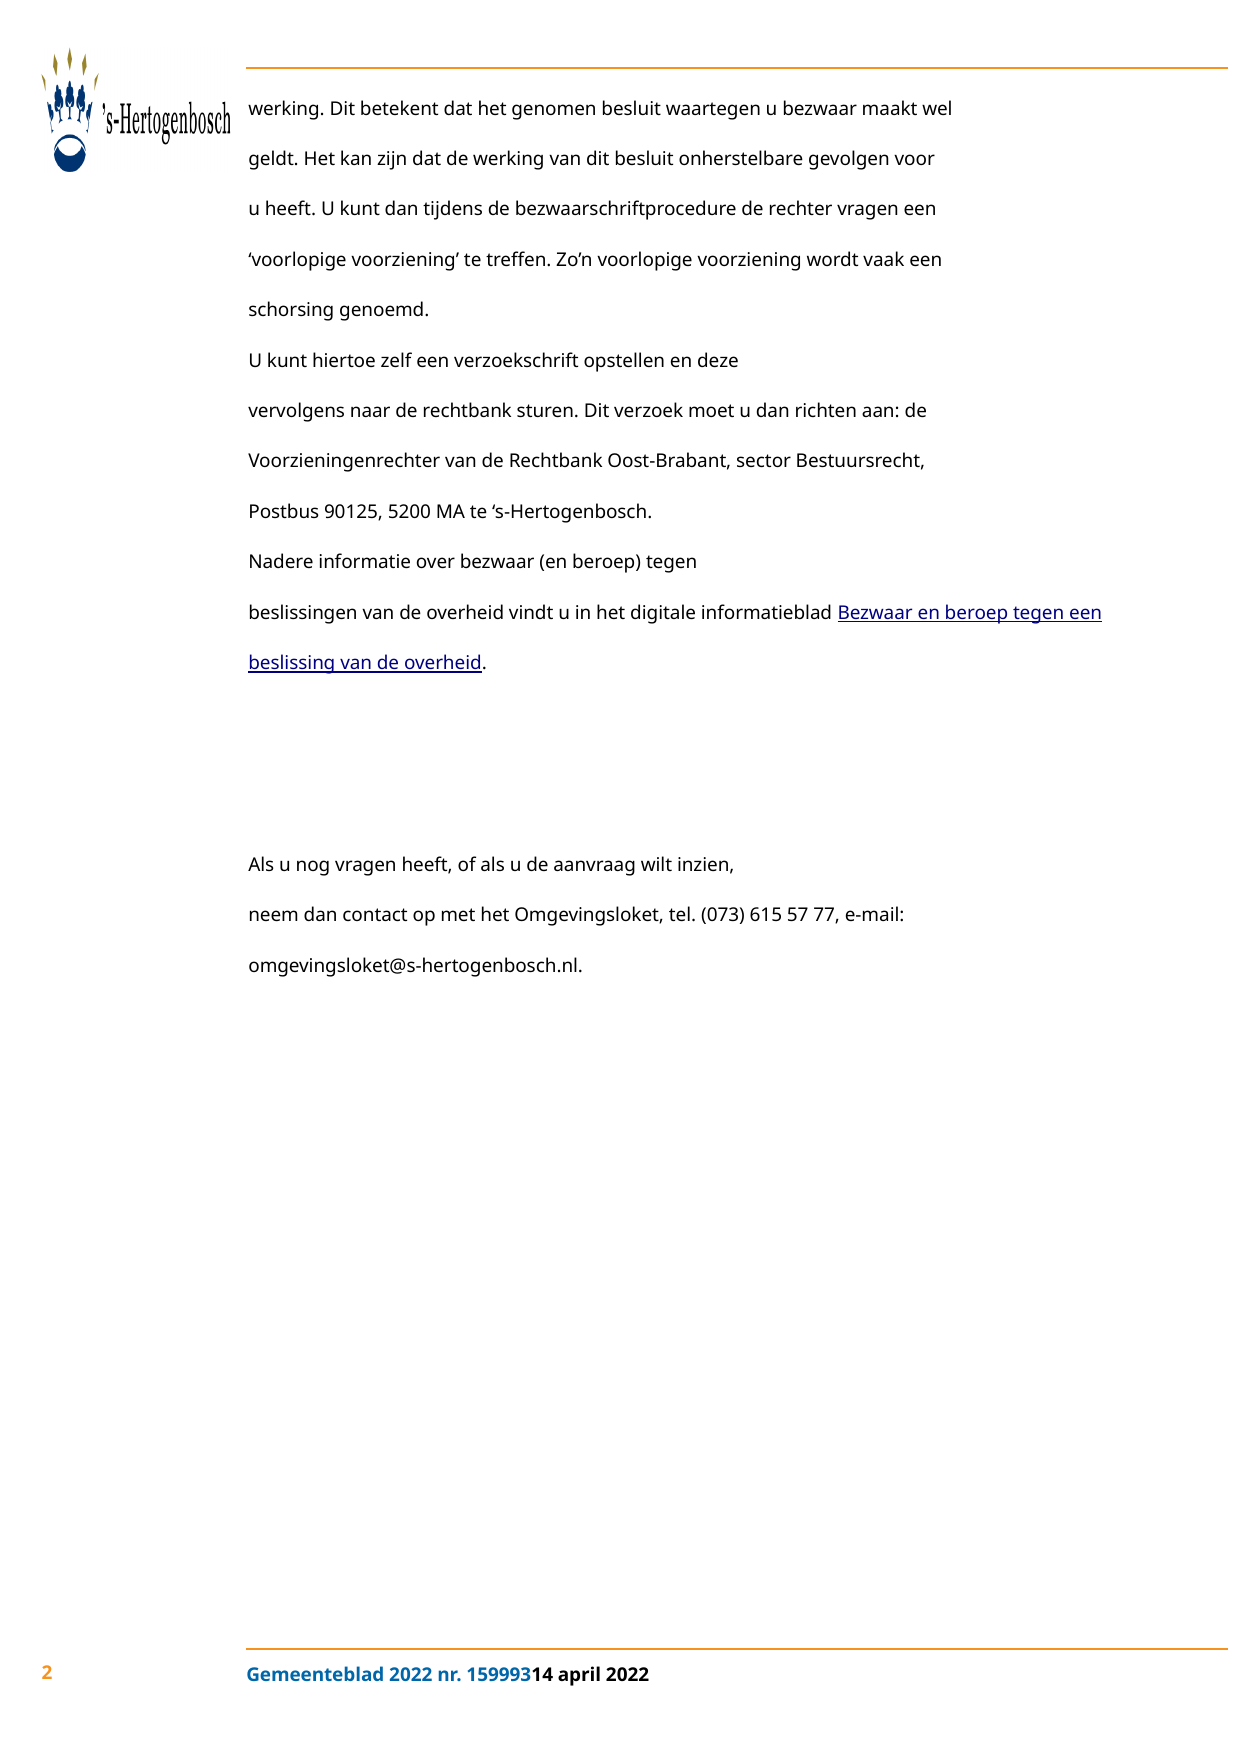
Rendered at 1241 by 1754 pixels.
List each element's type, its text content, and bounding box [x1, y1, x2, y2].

text Voorzieningenrechter van de Rechtbank Oost-Brabant, sector Bestuursrecht, [248, 448, 1152, 473]
text vervolgens naar de rechtbank sturen. Dit verzoek moet u dan richten aan: de [248, 397, 1152, 423]
text Nadere informatie over bezwaar (en beroep) tegen [248, 548, 1152, 574]
text werking. Dit betekent dat het genomen besluit waartegen u bezwaar maakt wel [248, 95, 1152, 121]
text neem dan contact op met het Omgevingsloket, tel. (073) 615 57 77, e-mail: [248, 901, 1152, 927]
text beslissingen van de overheid vindt u in het digitale informatieblad Bezwaar en beroep tegen een [248, 599, 1152, 625]
text beslissing van de overheid. [248, 649, 1152, 675]
text omgevingsloket@s-hertogenbosch.nl. [248, 952, 1152, 978]
text U kunt hiertoe zelf een verzoekschrift opstellen en deze [248, 347, 1152, 373]
text Als u nog vragen heeft, of als u de aanvraag wilt inzien, [248, 851, 1152, 877]
text geldt. Het kan zijn dat de werking van dit besluit onherstelbare gevolgen voor [248, 145, 1152, 171]
text u heeft. U kunt dan tijdens de bezwaarschriftprocedure de rechter vragen een [248, 196, 1152, 221]
text schorsing genoemd. [248, 296, 1152, 322]
text ‘voorlopige voorziening’ te treffen. Zo’n voorlopige voorziening wordt vaak een [248, 246, 1152, 272]
text Postbus 90125, 5200 MA te ‘s-Hertogenbosch. [248, 498, 1152, 524]
picture [41, 47, 231, 172]
